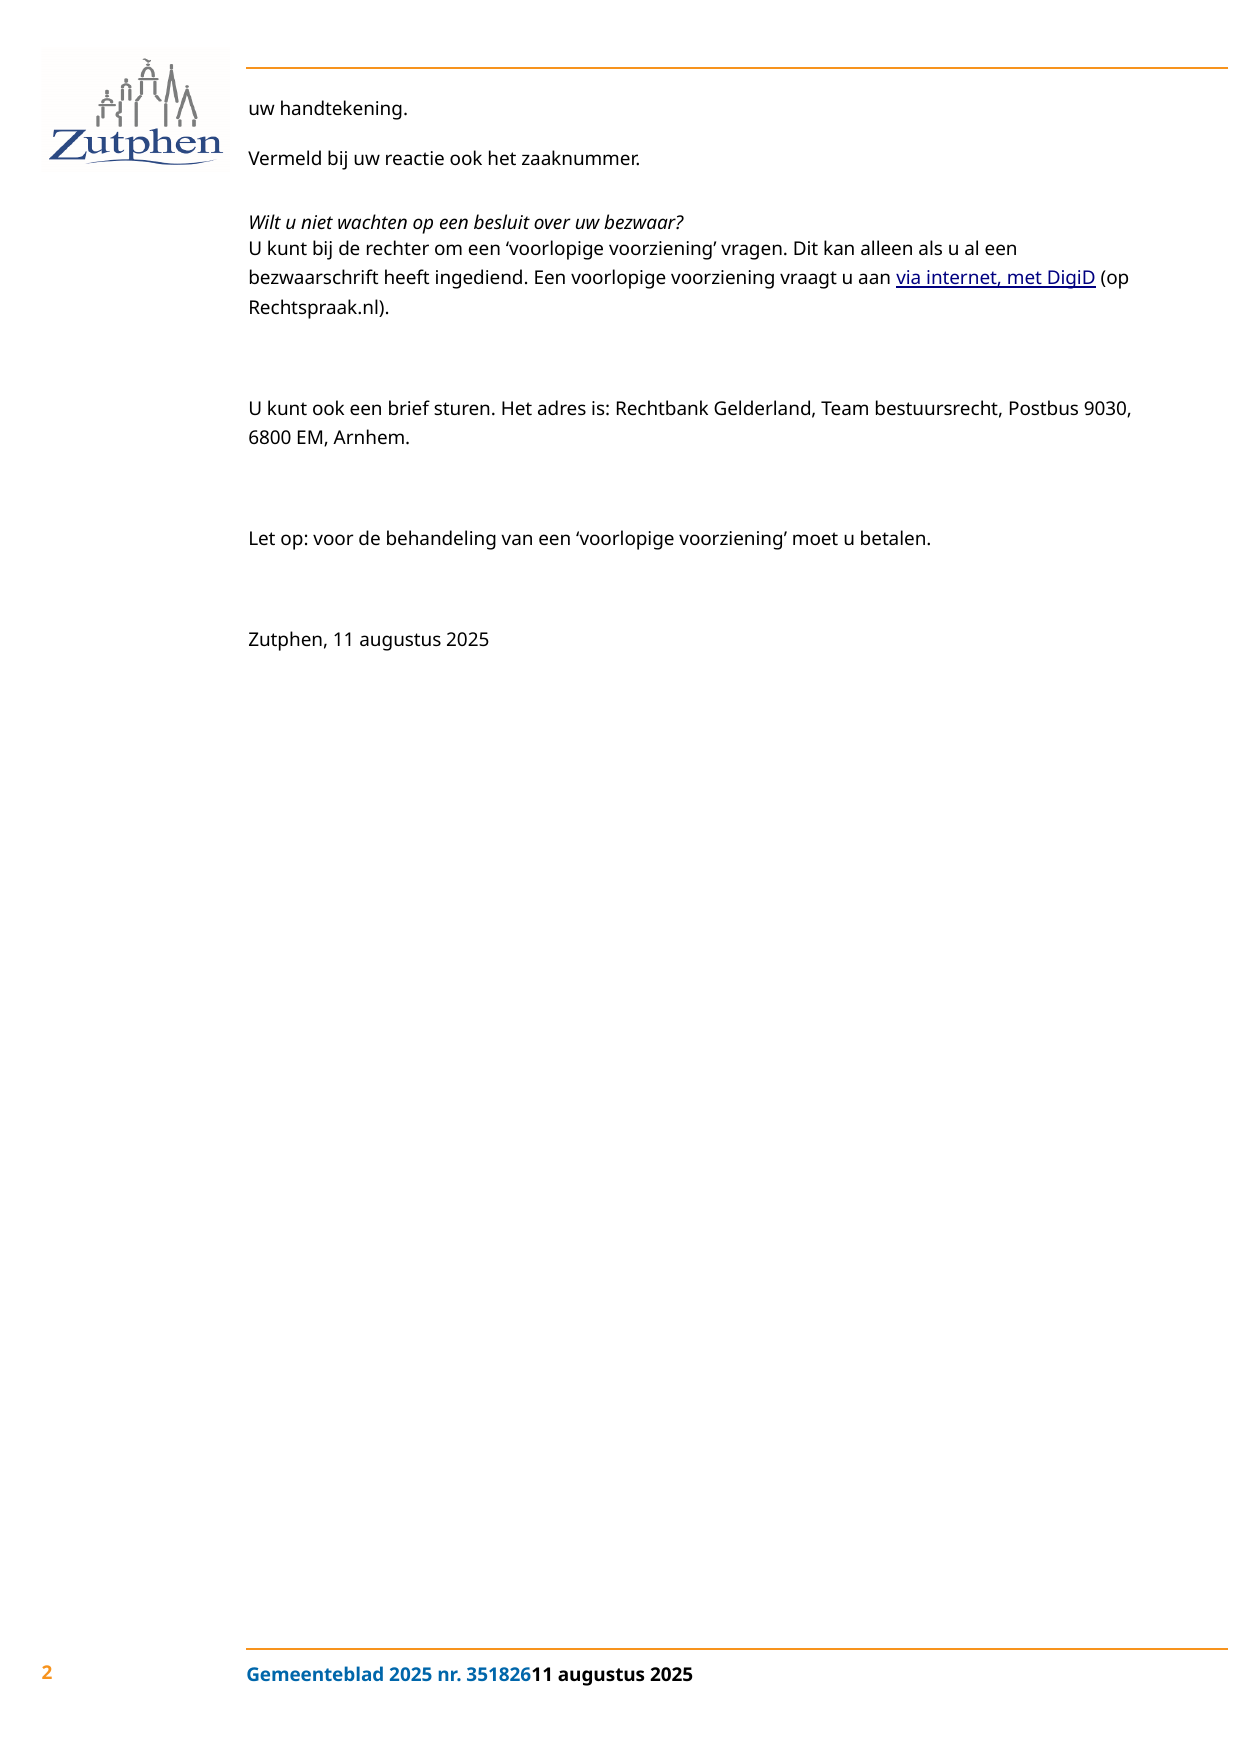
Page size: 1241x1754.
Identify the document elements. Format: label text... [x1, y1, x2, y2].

text Zutphen, 11 augustus 2025 [248, 626, 1152, 652]
text U kunt bij de rechter om een ‘voorlopige voorziening’ vragen. Dit kan alleen als u al een bezwaarschrift heeft ingediend. Een voorlopige voorziening vraagt u aan via internet, met DigiD (op Rechtspraak.nl). [248, 235, 1152, 320]
picture [41, 47, 231, 172]
text Let op: voor de behandeling van een ‘voorlopige voorziening’ moet u betalen. [248, 525, 1152, 551]
text Wilt u niet wachten op een besluit over uw bezwaar? [248, 209, 1152, 235]
text Vermeld bij uw reactie ook het zaaknummer. [248, 145, 1152, 171]
text uw handtekening. [248, 95, 1152, 121]
text U kunt ook een brief sturen. Het adres is: Rechtbank Gelderland, Team bestuursrecht, Postbus 9030, 6800 EM, Arnhem. [248, 395, 1152, 450]
